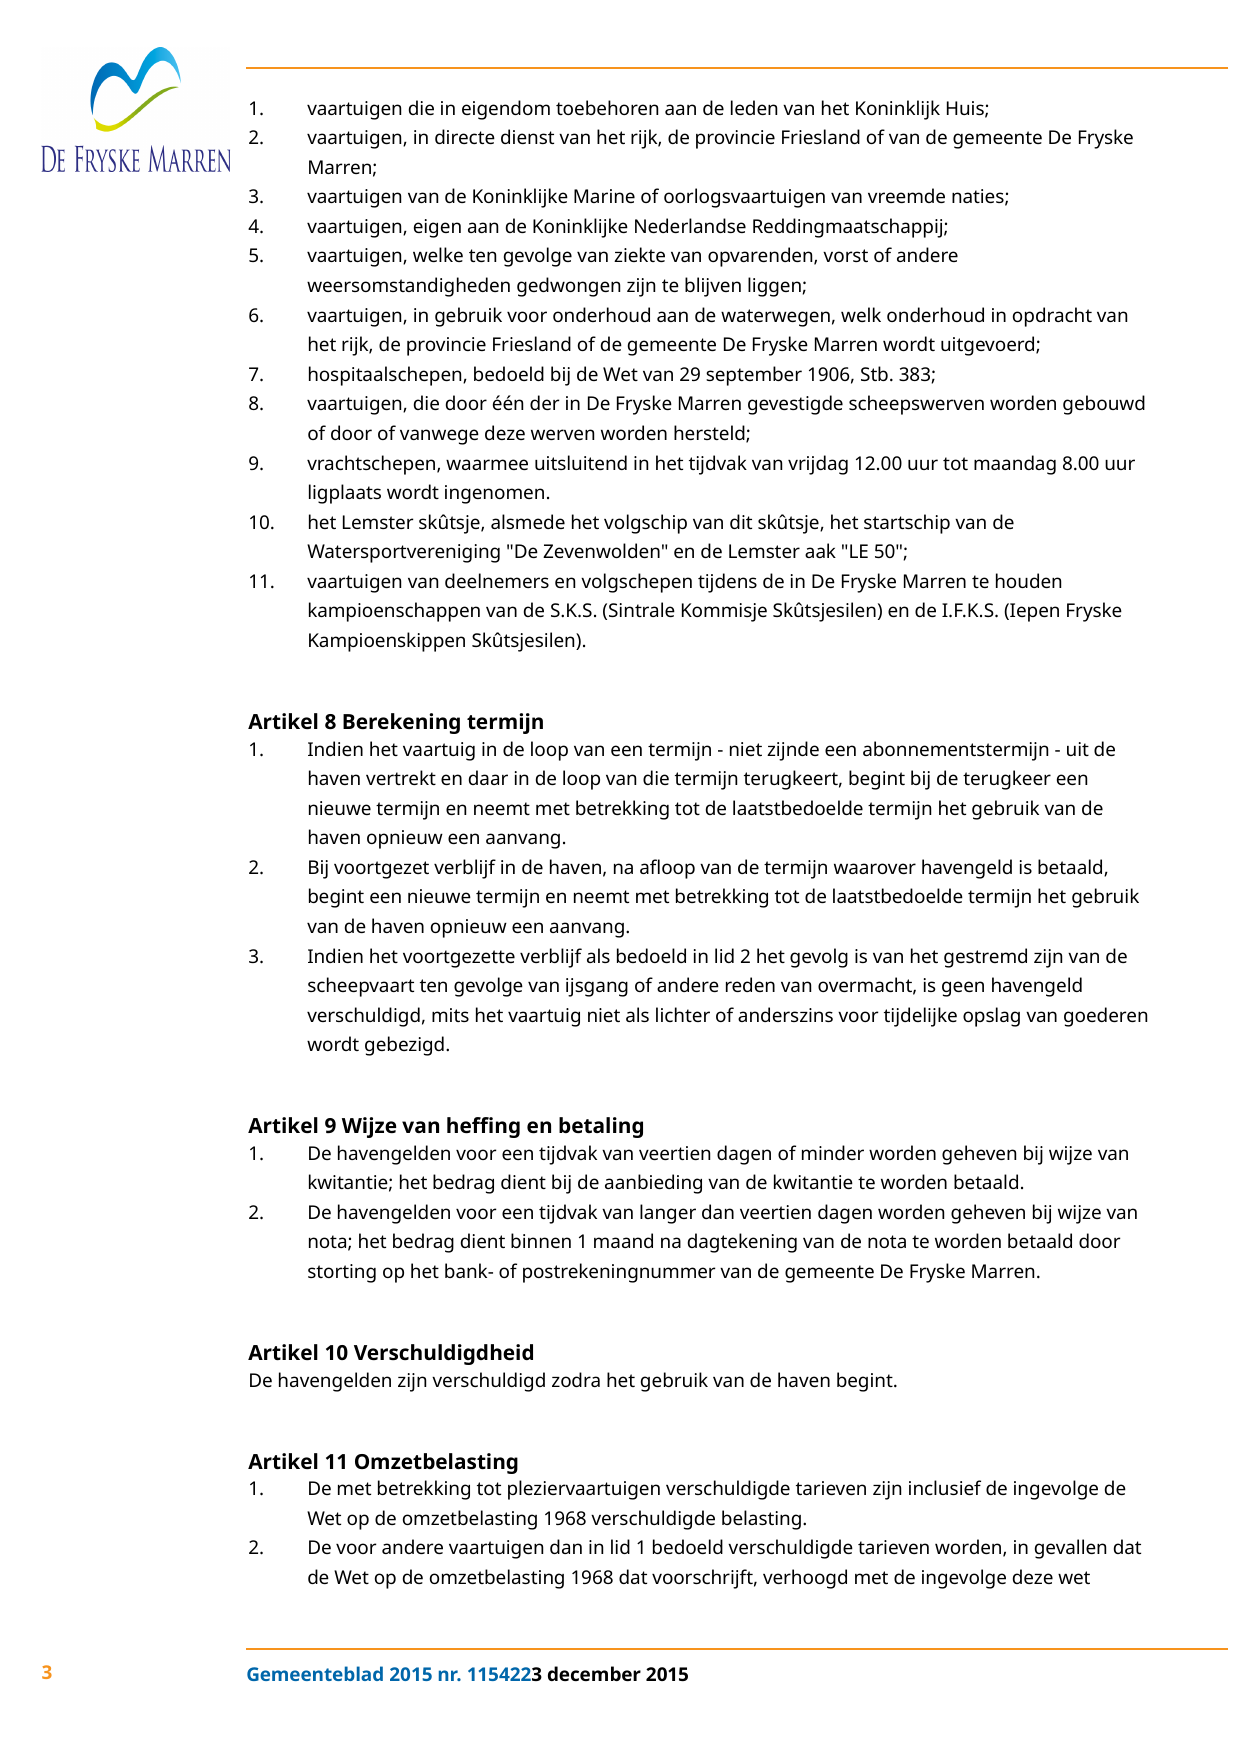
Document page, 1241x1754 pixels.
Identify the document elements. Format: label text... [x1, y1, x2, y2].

text Artikel 11 Omzetbelasting [248, 1447, 1152, 1475]
list het Lemster skûtsje, alsmede het volgschip van dit skûtsje, het startschip van de Watersportvereniging "De Zevenwolden" en de Lemster aak "LE 50"; [248, 509, 1152, 564]
list De havengelden voor een tijdvak van veertien dagen of minder worden geheven bij wijze van kwitantie; het bedrag dient bij de aanbieding van de kwitantie te worden betaald. [248, 1140, 1152, 1195]
list vaartuigen die in eigendom toebehoren aan de leden van het Koninklijk Huis; [248, 95, 1152, 121]
list Indien het vaartuig in de loop van een termijn - niet zijnde een abonnementstermijn - uit de haven vertrekt en daar in de loop van die termijn terugkeert, begint bij de terugkeer een nieuwe termijn en neemt met betrekking tot de laatstbedoelde termijn het gebruik van de haven opnieuw een aanvang. [248, 736, 1152, 850]
list vaartuigen, welke ten gevolge van ziekte van opvarenden, vorst of andere weersomstandigheden gedwongen zijn te blijven liggen; [248, 243, 1152, 298]
list vaartuigen, in directe dienst van het rijk, de provincie Friesland of van de gemeente De Fryske Marren; [248, 124, 1152, 180]
list vaartuigen, eigen aan de Koninklijke Nederlandse Reddingmaatschappij; [248, 213, 1152, 239]
list De met betrekking tot pleziervaartuigen verschuldigde tarieven zijn inclusief de ingevolge de Wet op de omzetbelasting 1968 verschuldigde belasting. [248, 1475, 1152, 1531]
text Artikel 8 Berekening termijn [248, 707, 1152, 736]
text De havengelden zijn verschuldigd zodra het gebruik van de haven begint. [248, 1367, 1152, 1392]
list hospitaalschepen, bedoeld bij de Wet van 29 september 1906, Stb. 383; [248, 361, 1152, 387]
list De havengelden voor een tijdvak van langer dan veertien dagen worden geheven bij wijze van nota; het bedrag dient binnen 1 maand na dagtekening van de nota te worden betaald door storting op het bank- of postrekeningnummer van de gemeente De Fryske Marren. [248, 1199, 1152, 1284]
list Indien het voortgezette verblijf als bedoeld in lid 2 het gevolg is van het gestremd zijn van de scheepvaart ten gevolge van ijsgang of andere reden van overmacht, is geen havengeld verschuldigd, mits het vaartuig niet als lichter of anderszins voor tijdelijke opslag van goederen wordt gebezigd. [248, 943, 1152, 1057]
list vaartuigen, in gebruik voor onderhoud aan de waterwegen, welk onderhoud in opdracht van het rijk, de provincie Friesland of de gemeente De Fryske Marren wordt uitgevoerd; [248, 302, 1152, 357]
list Bij voortgezet verblijf in de haven, na afloop van de termijn waarover havengeld is betaald, begint een nieuwe termijn en neemt met betrekking tot de laatstbedoelde termijn het gebruik van de haven opnieuw een aanvang. [248, 854, 1152, 939]
list vrachtschepen, waarmee uitsluitend in het tijdvak van vrijdag 12.00 uur tot maandag 8.00 uur ligplaats wordt ingenomen. [248, 450, 1152, 505]
list De voor andere vaartuigen dan in lid 1 bedoeld verschuldigde tarieven worden, in gevallen dat de Wet op de omzetbelasting 1968 dat voorschrijft, verhoogd met de ingevolge deze wet [248, 1534, 1152, 1590]
picture [41, 47, 231, 172]
list vaartuigen van deelnemers en volgschepen tijdens de in De Fryske Marren te houden kampioenschappen van de S.K.S. (Sintrale Kommisje Skûtsjesilen) en de I.F.K.S. (Iepen Fryske Kampioenskippen Skûtsjesilen). [248, 568, 1152, 653]
text Artikel 9 Wijze van heffing en betaling [248, 1112, 1152, 1140]
text Artikel 10 Verschuldigdheid [248, 1338, 1152, 1367]
list vaartuigen, die door één der in De Fryske Marren gevestigde scheepswerven worden gebouwd of door of vanwege deze werven worden hersteld; [248, 391, 1152, 446]
list vaartuigen van de Koninklijke Marine of oorlogsvaartuigen van vreemde naties; [248, 183, 1152, 209]
